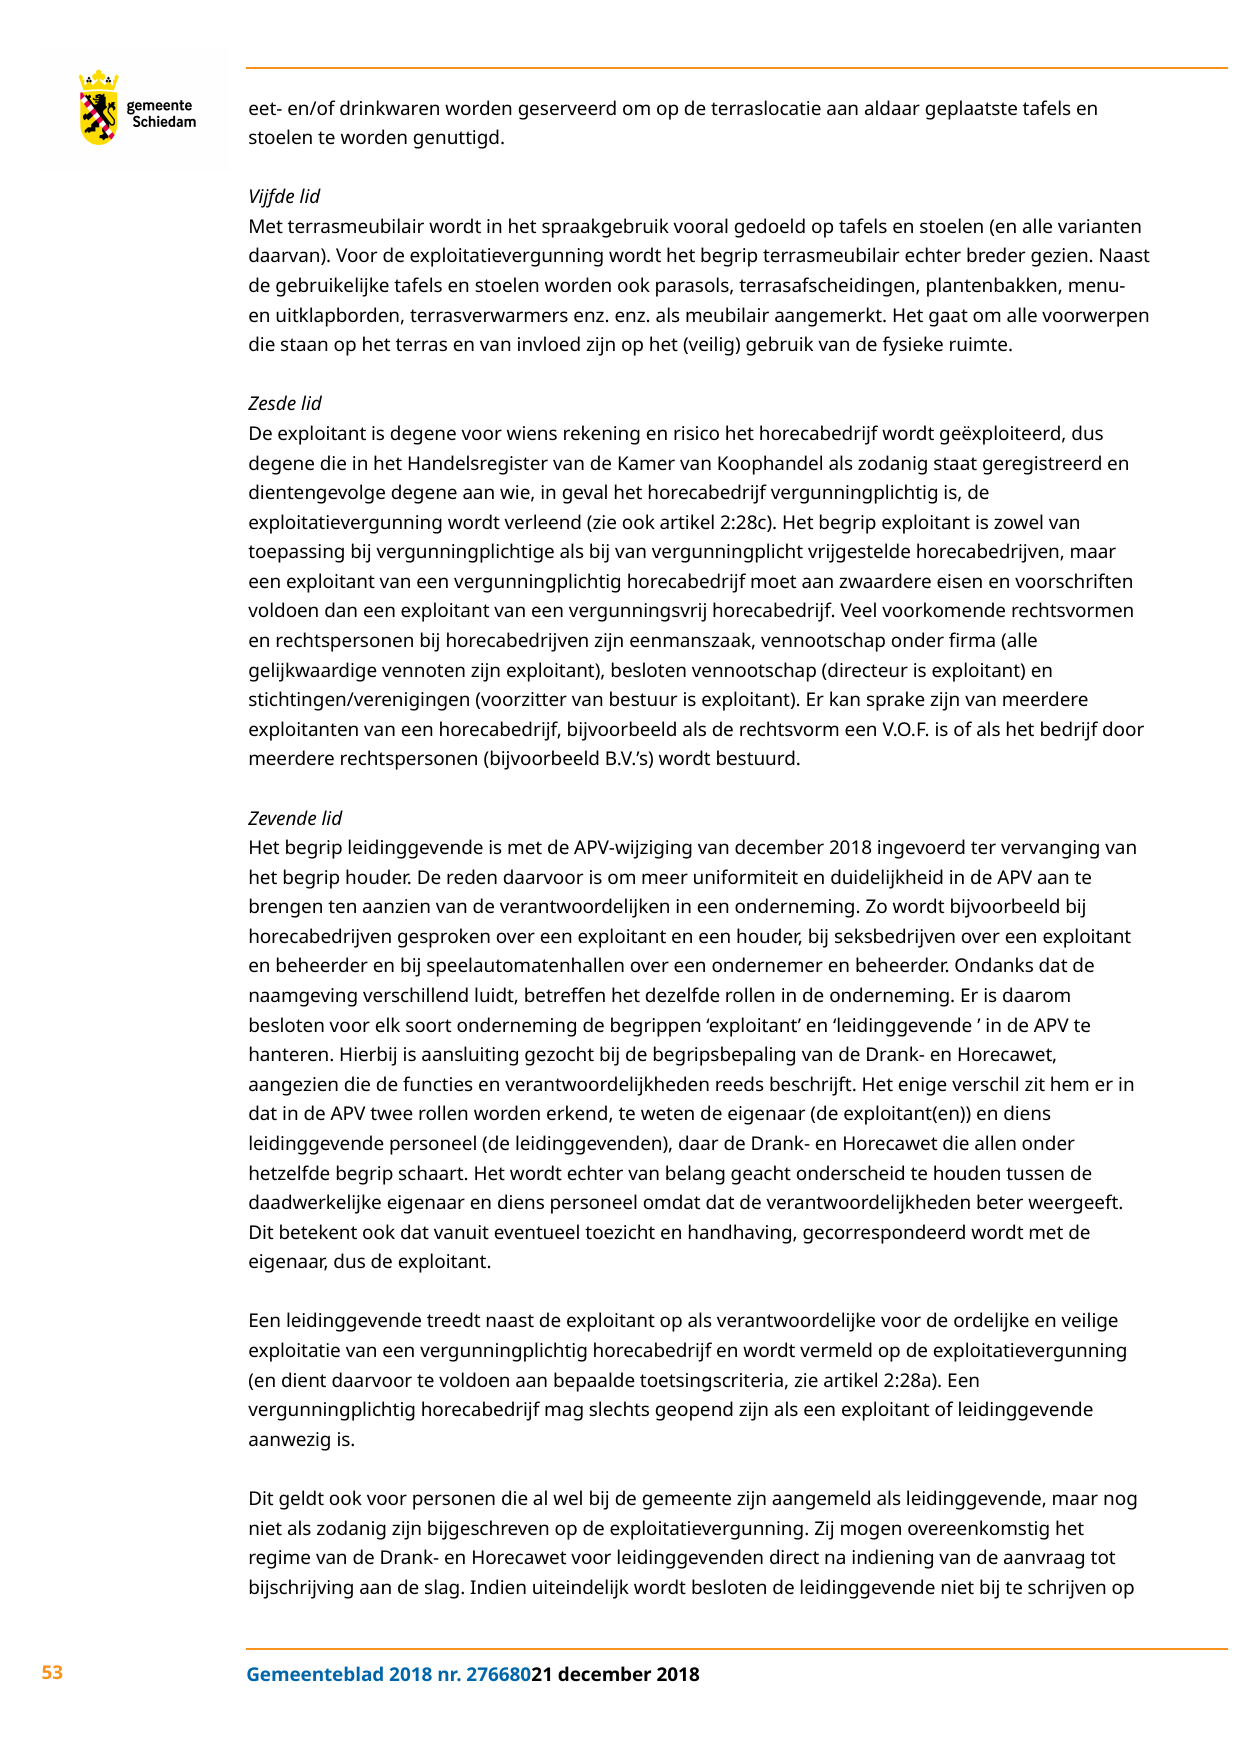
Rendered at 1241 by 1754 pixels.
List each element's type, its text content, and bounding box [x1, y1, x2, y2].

text eet- en/of drinkwaren worden geserveerd om op de terraslocatie aan aldaar geplaatste tafels en stoelen te worden genuttigd. [248, 95, 1152, 150]
picture [41, 47, 231, 172]
text De exploitant is degene voor wiens rekening en risico het horecabedrijf wordt geëxploiteerd, dus degene die in het Handelsregister van de Kamer van Koophandel als zodanig staat geregistreerd en dientengevolge degene aan wie, in geval het horecabedrijf vergunningplichtig is, de exploitatievergunning wordt verleend (zie ook artikel 2:28c). Het begrip exploitant is zowel van toepassing bij vergunningplichtige als bij van vergunningplicht vrijgestelde horecabedrijven, maar een exploitant van een vergunningplichtig horecabedrijf moet aan zwaardere eisen en voorschriften voldoen dan een exploitant van een vergunningsvrij horecabedrijf. Veel voorkomende rechtsvormen en rechtspersonen bij horecabedrijven zijn eenmanszaak, vennootschap onder firma (alle gelijkwaardige vennoten zijn exploitant), besloten vennootschap (directeur is exploitant) en stichtingen/verenigingen (voorzitter van bestuur is exploitant). Er kan sprake zijn van meerdere exploitanten van een horecabedrijf, bijvoorbeeld als de rechtsvorm een V.O.F. is of als het bedrijf door meerdere rechtspersonen (bijvoorbeeld B.V.’s) wordt bestuurd. [248, 420, 1152, 771]
text Dit geldt ook voor personen die al wel bij de gemeente zijn aangemeld als leidinggevende, maar nog niet als zodanig zijn bijgeschreven op de exploitatievergunning. Zij mogen overeenkomstig het regime van de Drank- en Horecawet voor leidinggevenden direct na indiening van de aanvraag tot bijschrijving aan de slag. Indien uiteindelijk wordt besloten de leidinggevende niet bij te schrijven op [248, 1485, 1152, 1600]
text Zesde lid [248, 391, 1152, 416]
text Het begrip leidinggevende is met de APV-wijziging van december 2018 ingevoerd ter vervanging van het begrip houder. De reden daarvoor is om meer uniformiteit en duidelijkheid in de APV aan te brengen ten aanzien van de verantwoordelijken in een onderneming. Zo wordt bijvoorbeeld bij horecabedrijven gesproken over een exploitant en een houder, bij seksbedrijven over een exploitant en beheerder en bij speelautomatenhallen over een ondernemer en beheerder. Ondanks dat de naamgeving verschillend luidt, betreffen het dezelfde rollen in de onderneming. Er is daarom besloten voor elk soort onderneming de begrippen ‘exploitant’ en ‘leidinggevende ’ in de APV te hanteren. Hierbij is aansluiting gezocht bij de begripsbepaling van de Drank- en Horecawet, aangezien die de functies en verantwoordelijkheden reeds beschrijft. Het enige verschil zit hem er in dat in de APV twee rollen worden erkend, te weten de eigenaar (de exploitant(en)) en diens leidinggevende personeel (de leidinggevenden), daar de Drank- en Horecawet die allen onder hetzelfde begrip schaart. Het wordt echter van belang geacht onderscheid te houden tussen de daadwerkelijke eigenaar en diens personeel omdat dat de verantwoordelijkheden beter weergeeft. Dit betekent ook dat vanuit eventueel toezicht en handhaving, gecorrespondeerd wordt met de eigenaar, dus de exploitant. [248, 834, 1152, 1274]
text Vijfde lid [248, 183, 1152, 209]
text Met terrasmeubilair wordt in het spraakgebruik vooral gedoeld op tafels en stoelen (en alle varianten daarvan). Voor de exploitatievergunning wordt het begrip terrasmeubilair echter breder gezien. Naast de gebruikelijke tafels en stoelen worden ook parasols, terrasafscheidingen, plantenbakken, menu- en uitklapborden, terrasverwarmers enz. enz. als meubilair aangemerkt. Het gaat om alle voorwerpen die staan op het terras en van invloed zijn op het (veilig) gebruik van de fysieke ruimte. [248, 213, 1152, 357]
text Zevende lid [248, 805, 1152, 831]
text Een leidinggevende treedt naast de exploitant op als verantwoordelijke voor de ordelijke en veilige exploitatie van een vergunningplichtig horecabedrijf en wordt vermeld op de exploitatievergunning (en dient daarvoor te voldoen aan bepaalde toetsingscriteria, zie artikel 2:28a). Een vergunningplichtig horecabedrijf mag slechts geopend zijn als een exploitant of leidinggevende aanwezig is. [248, 1308, 1152, 1452]
